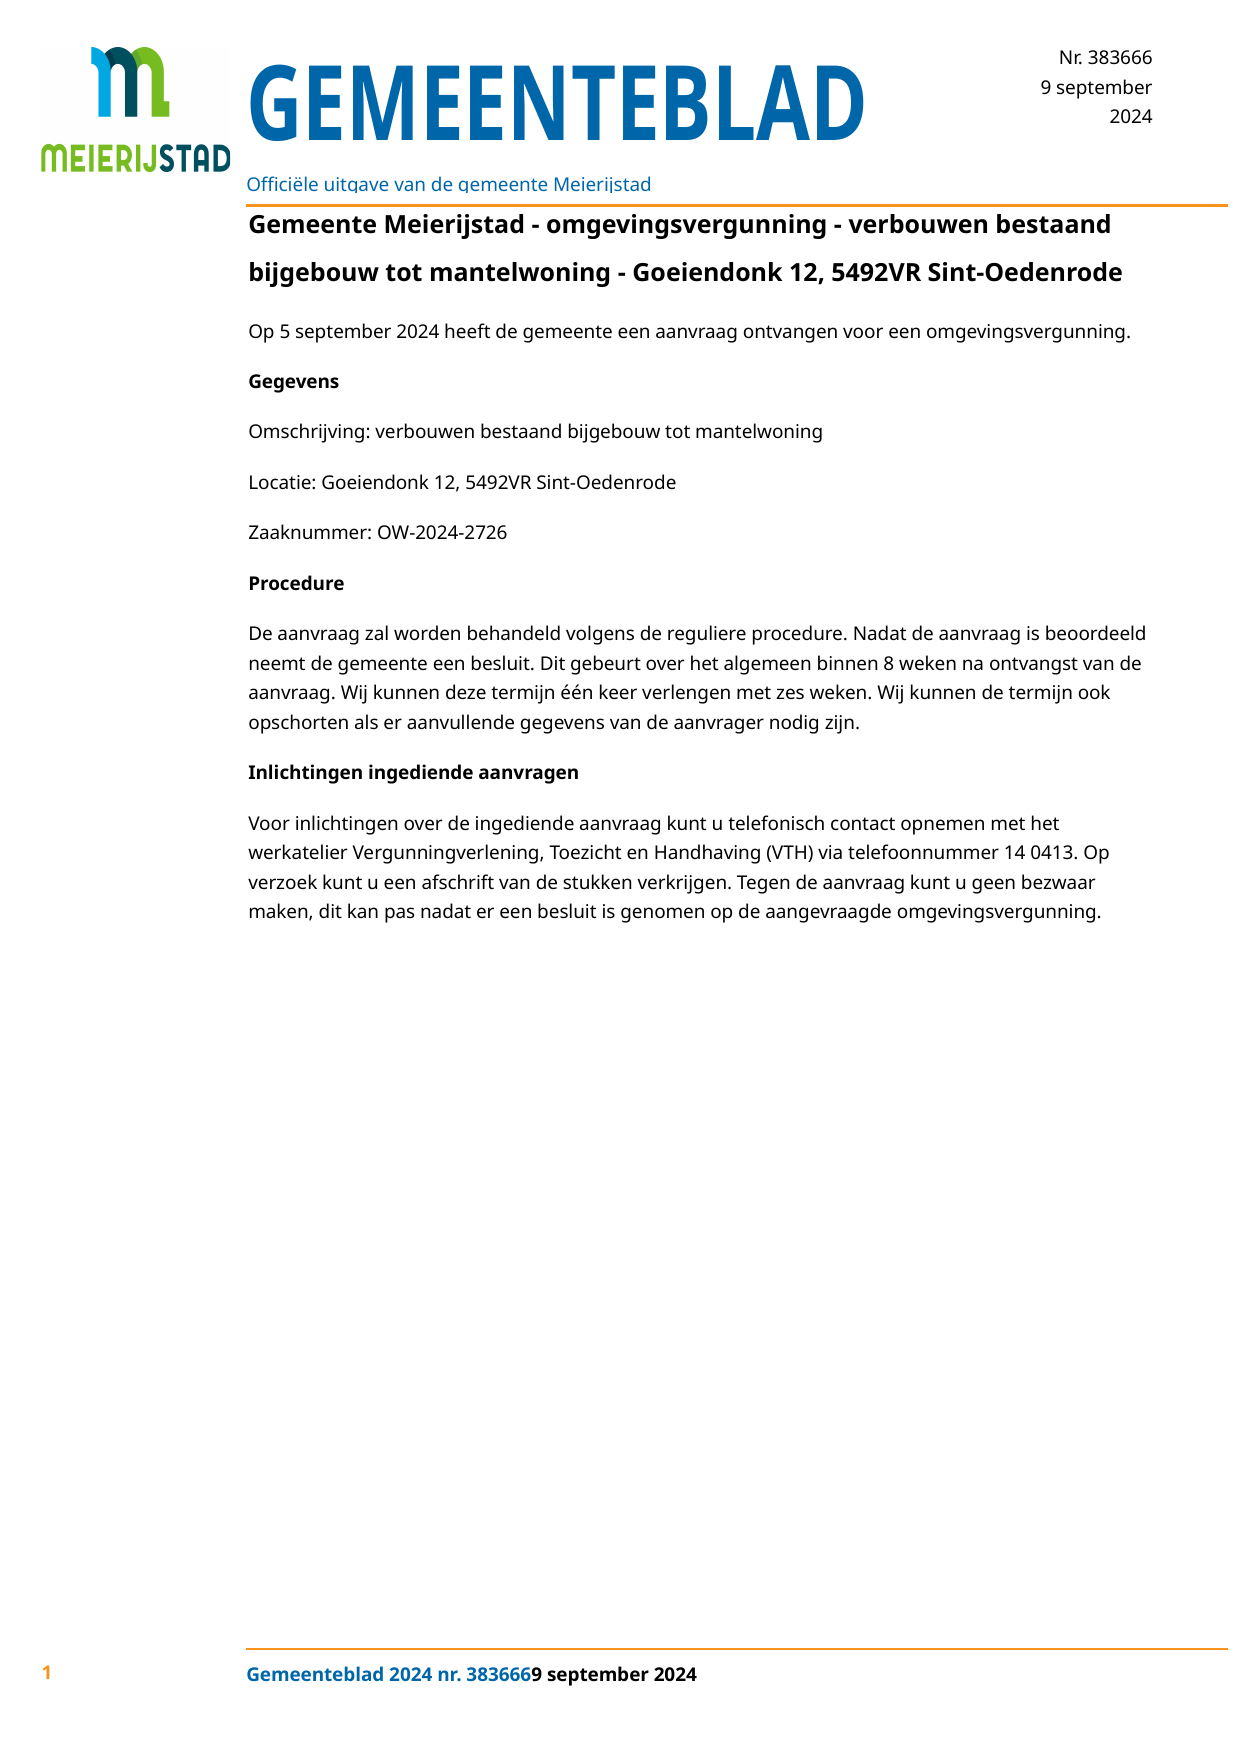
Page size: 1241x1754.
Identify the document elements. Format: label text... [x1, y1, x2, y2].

text Zaaknummer: OW-2024-2726 [248, 519, 1152, 545]
text Voor inlichtingen over de ingediende aanvraag kunt u telefonisch contact opnemen met het werkatelier Vergunningverlening, Toezicht en Handhaving (VTH) via telefoonnummer 14 0413. Op verzoek kunt u een afschrift van de stukken verkrijgen. Tegen de aanvraag kunt u geen bezwaar maken, dit kan pas nadat er een besluit is genomen op de aangevraagde omgevingsvergunning. [248, 810, 1152, 924]
text Omschrijving: verbouwen bestaand bijgebouw tot mantelwoning [248, 419, 1152, 444]
text Gemeente Meierijstad - omgevingsvergunning - verbouwen bestaand bijgebouw tot mantelwoning - Goeiendonk 12, 5492VR Sint-Oedenrode [248, 207, 1152, 288]
text Op 5 september 2024 heeft de gemeente een aanvraag ontvangen voor een omgevingsvergunning. [248, 318, 1152, 344]
text Locatie: Goeiendonk 12, 5492VR Sint-Oedenrode [248, 469, 1152, 495]
text Procedure [248, 570, 1152, 596]
text Inlichtingen ingediende aanvragen [248, 759, 1152, 785]
text De aanvraag zal worden behandeld volgens de reguliere procedure. Nadat de aanvraag is beoordeeld neemt de gemeente een besluit. Dit gebeurt over het algemeen binnen 8 weken na ontvangst van de aanvraag. Wij kunnen deze termijn één keer verlengen met zes weken. Wij kunnen de termijn ook opschorten als er aanvullende gegevens van de aanvrager nodig zijn. [248, 620, 1152, 735]
picture [41, 47, 231, 172]
text Gegevens [248, 368, 1152, 394]
